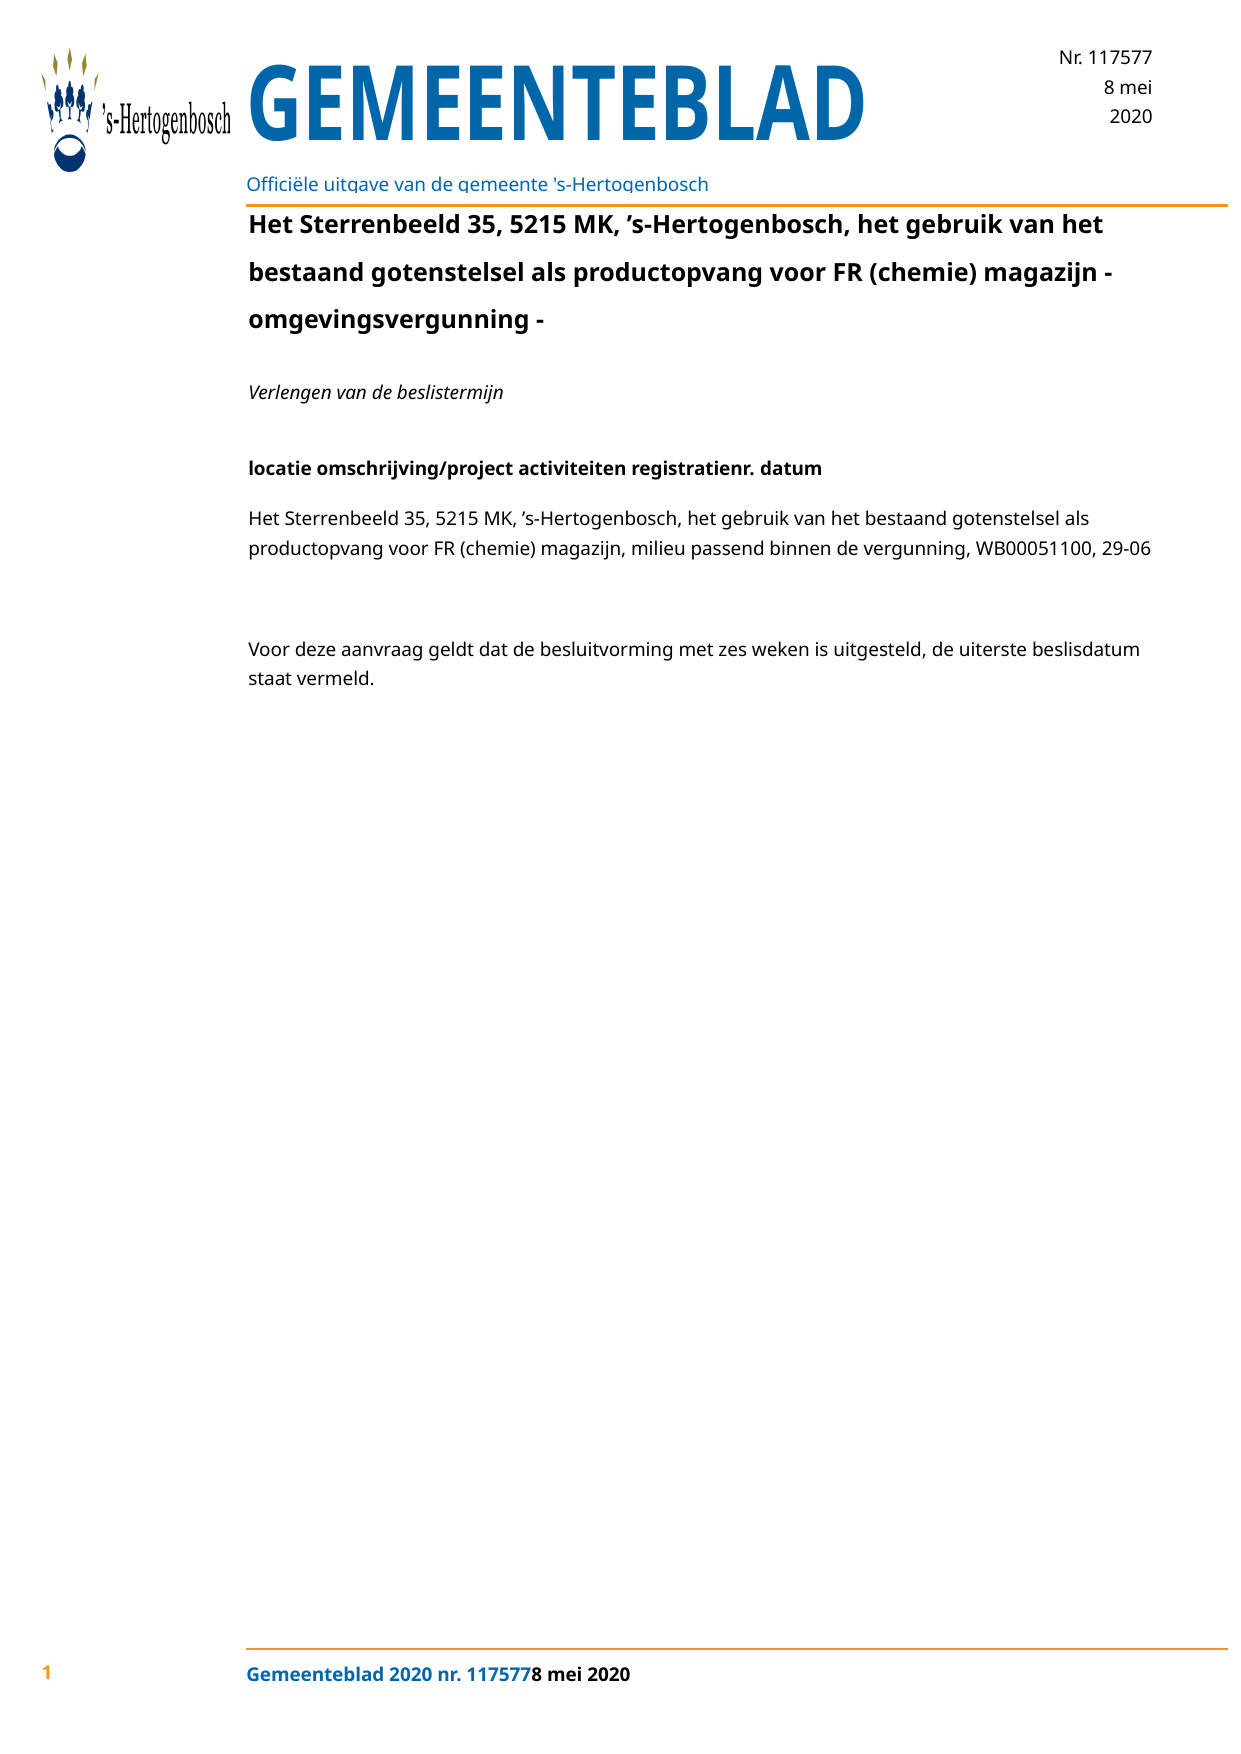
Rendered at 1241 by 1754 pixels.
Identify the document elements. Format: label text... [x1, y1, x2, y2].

text Het Sterrenbeeld 35, 5215 MK, ’s-Hertogenbosch, het gebruik van het bestaand gotenstelsel als productopvang voor FR (chemie) magazijn, milieu passend binnen de vergunning, WB00051100, 29-06 [248, 506, 1152, 561]
picture [41, 47, 231, 172]
text Voor deze aanvraag geldt dat de besluitvorming met zes weken is uitgesteld, de uiterste beslisdatum staat vermeld. [248, 636, 1152, 691]
text locatie omschrijving/project activiteiten registratienr. datum [248, 455, 1152, 481]
text Het Sterrenbeeld 35, 5215 MK, ’s-Hertogenbosch, het gebruik van het bestaand gotenstelsel als productopvang voor FR (chemie) magazijn - omgevingsvergunning - [248, 207, 1152, 336]
text Verlengen van de beslistermijn [248, 379, 1152, 405]
